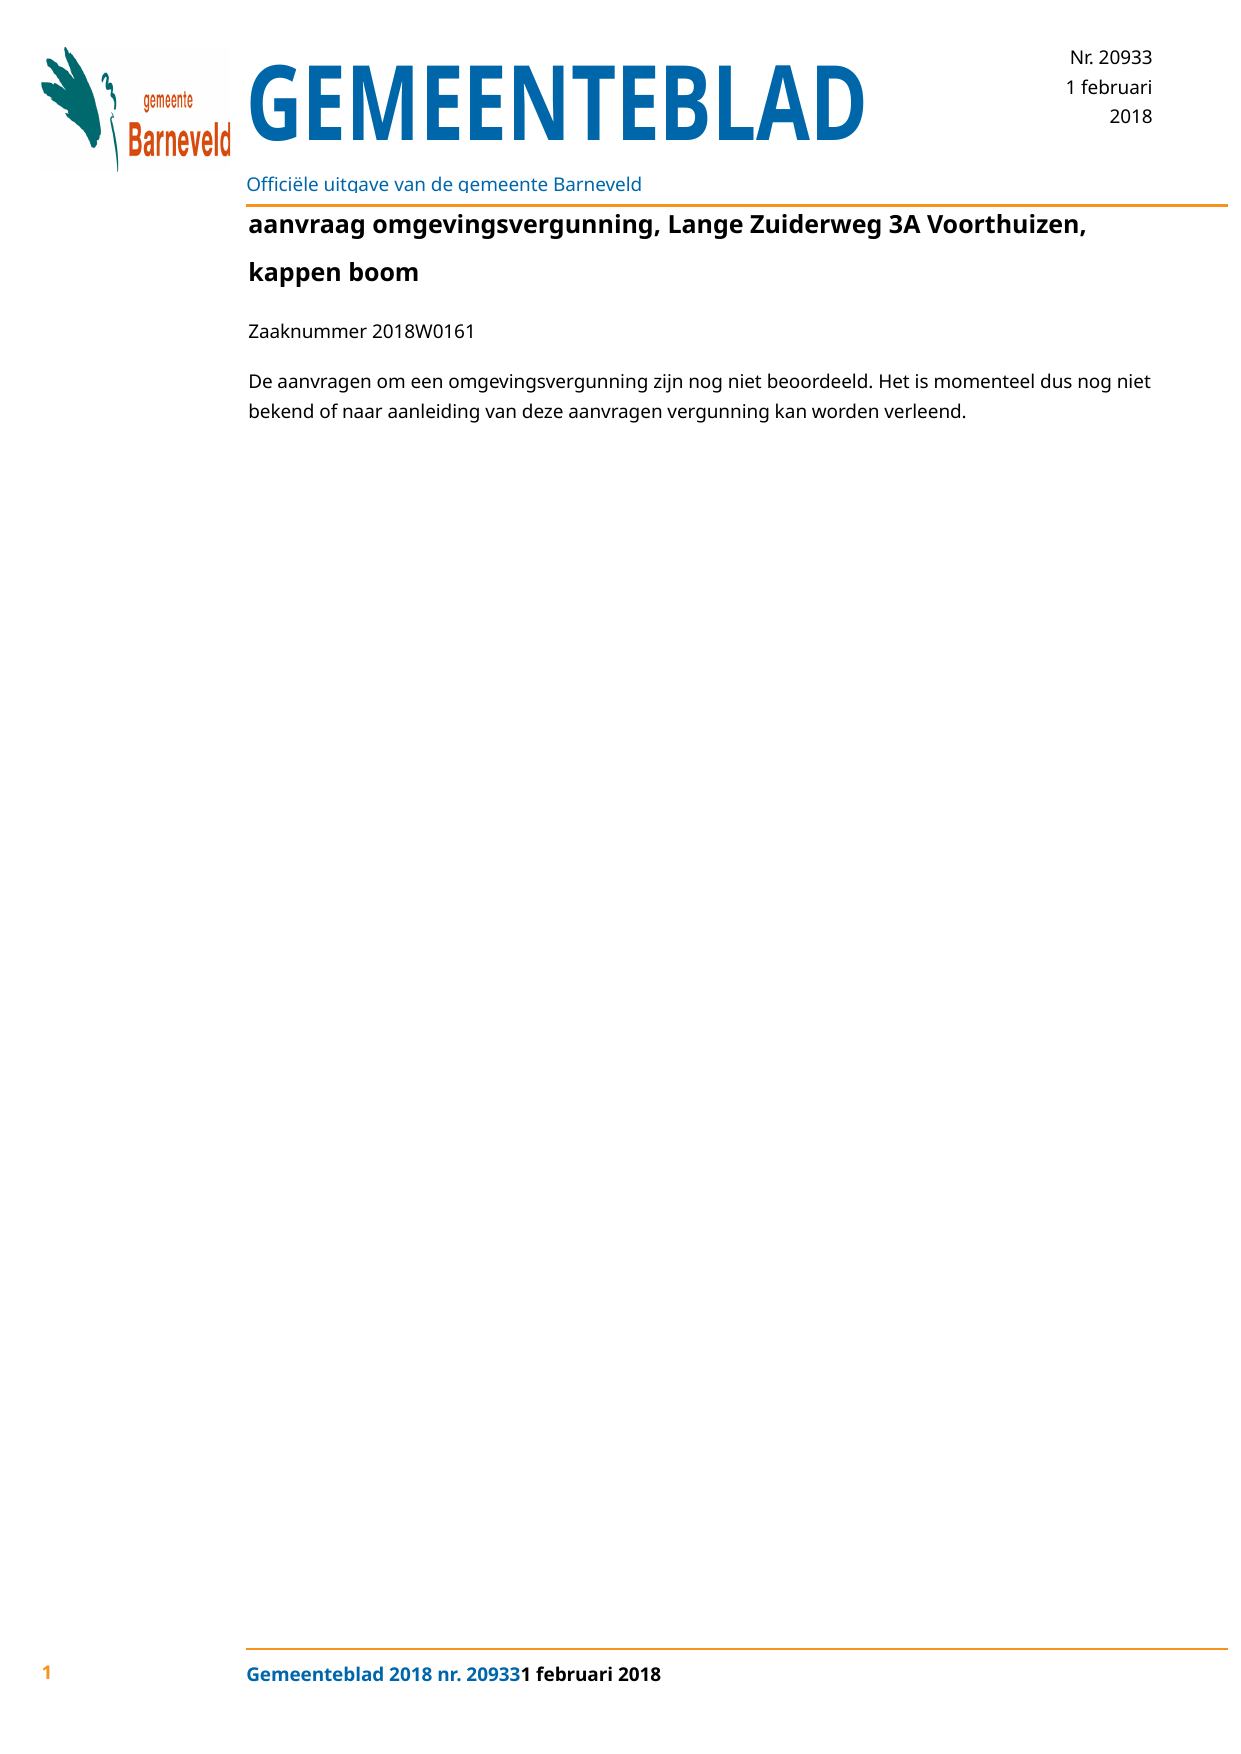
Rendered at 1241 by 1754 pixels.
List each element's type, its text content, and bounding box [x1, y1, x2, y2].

text aanvraag omgevingsvergunning, Lange Zuiderweg 3A Voorthuizen, kappen boom [248, 207, 1152, 288]
text De aanvragen om een omgevingsvergunning zijn nog niet beoordeeld. Het is momenteel dus nog niet bekend of naar aanleiding van deze aanvragen vergunning kan worden verleend. [248, 368, 1152, 424]
picture [41, 47, 231, 172]
text Zaaknummer 2018W0161 [248, 318, 1152, 344]
